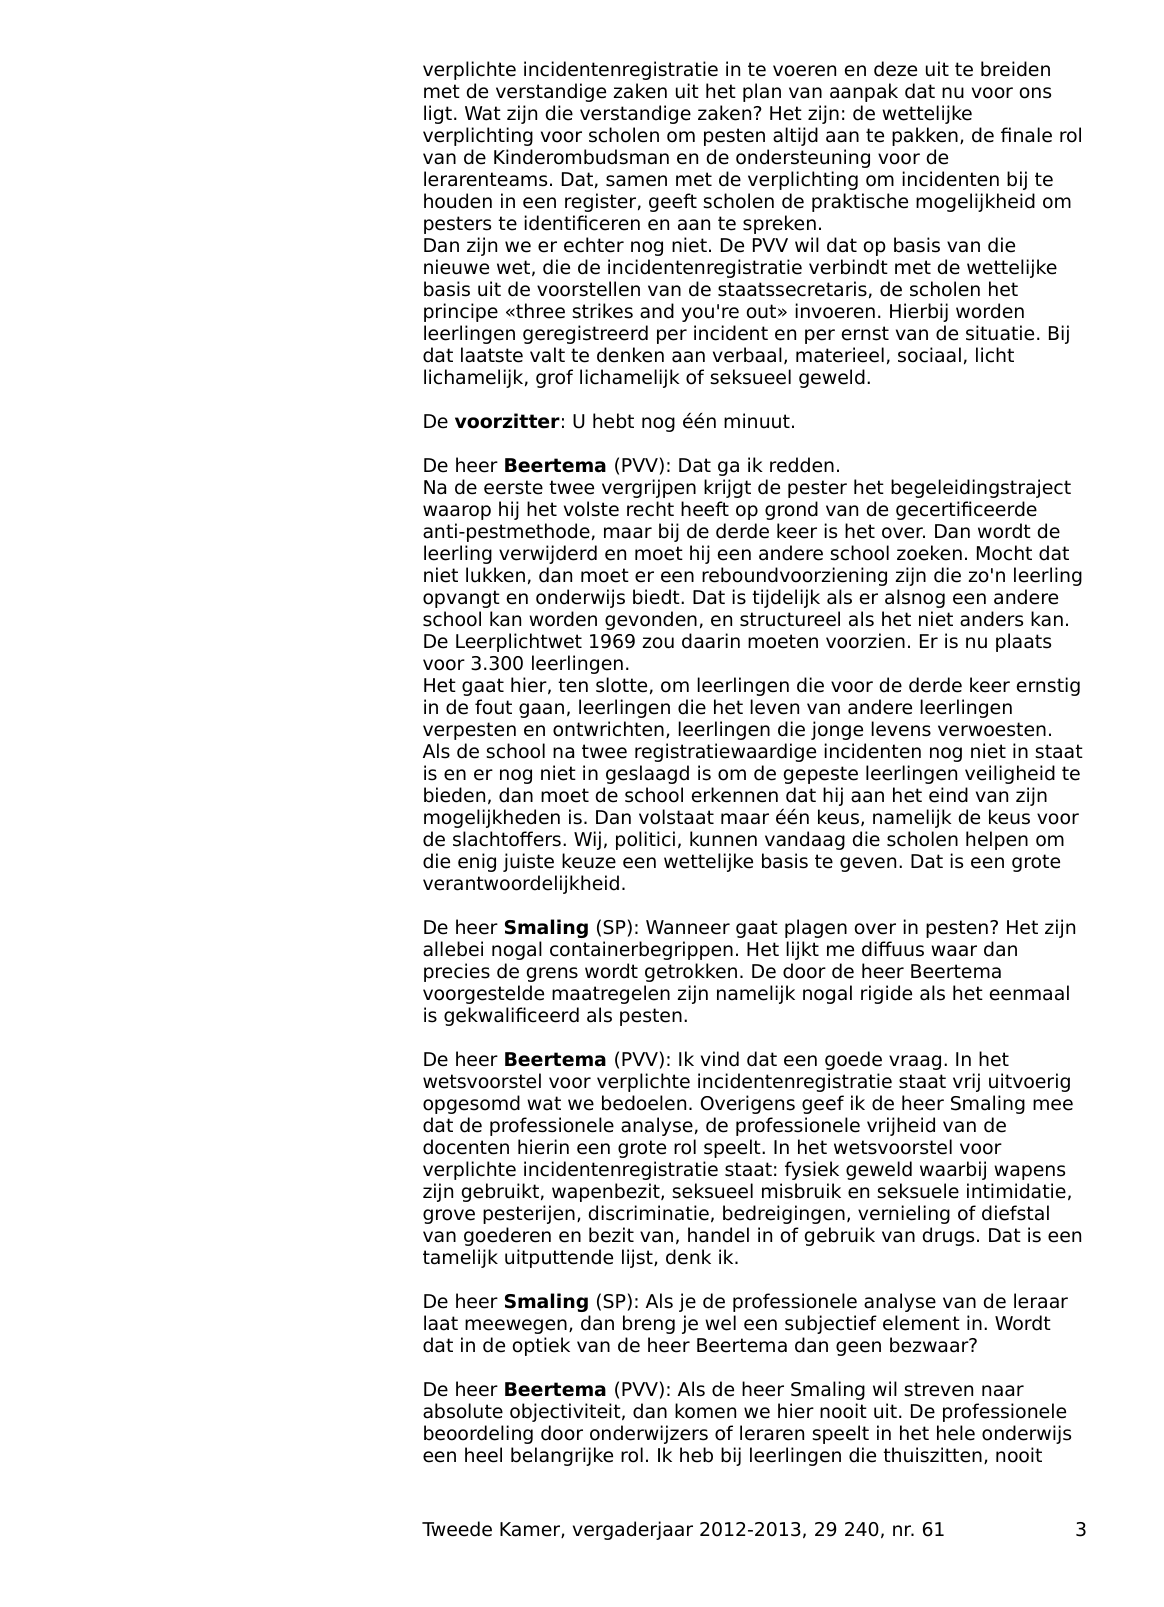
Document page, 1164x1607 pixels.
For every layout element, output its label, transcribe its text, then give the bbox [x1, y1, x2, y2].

text De heer Beertema (PVV): Als de heer Smaling wil streven naar absolute objectiviteit, dan komen we hier nooit uit. De professionele beoordeling door onderwijzers of leraren speelt in het hele onderwijs een heel belangrijke rol. Ik heb bij leerlingen die thuiszitten, nooit [422, 1379, 1087, 1467]
text Het gaat hier, ten slotte, om leerlingen die voor de derde keer ernstig in de fout gaan, leerlingen die het leven van andere leerlingen verpesten en ontwrichten, leerlingen die jonge levens verwoesten. Als de school na twee registratiewaardige incidenten nog niet in staat is en er nog niet in geslaagd is om de gepeste leerlingen veiligheid te bieden, dan moet de school erkennen dat hij aan het eind van zijn mogelijkheden is. Dan volstaat maar één keus, namelijk de keus voor de slachtoffers. Wij, politici, kunnen vandaag die scholen helpen om die enig juiste keuze een wettelijke basis te geven. Dat is een grote verantwoordelijkheid. [422, 675, 1087, 895]
text verplichte incidentenregistratie in te voeren en deze uit te breiden met de verstandige zaken uit het plan van aanpak dat nu voor ons ligt. Wat zijn die verstandige zaken? Het zijn: de wettelijke verplichting voor scholen om pesten altijd aan te pakken, de finale rol van de Kinderombudsman en de ondersteuning voor de lerarenteams. Dat, samen met de verplichting om incidenten bij te houden in een register, geeft scholen de praktische mogelijkheid om pesters te identificeren en aan te spreken. [422, 59, 1087, 235]
text Na de eerste twee vergrijpen krijgt de pester het begeleidingstraject waarop hij het volste recht heeft op grond van de gecertificeerde anti-pestmethode, maar bij de derde keer is het over. Dan wordt de leerling verwijderd en moet hij een andere school zoeken. Mocht dat niet lukken, dan moet er een reboundvoorziening zijn die zo'n leerling opvangt en onderwijs biedt. Dat is tijdelijk als er alsnog een andere school kan worden gevonden, en structureel als het niet anders kan. De Leerplichtwet 1969 zou daarin moeten voorzien. Er is nu plaats voor 3.300 leerlingen. [422, 477, 1087, 675]
text Dan zijn we er echter nog niet. De PVV wil dat op basis van die nieuwe wet, die de incidentenregistratie verbindt met de wettelijke basis uit de voorstellen van de staatssecretaris, de scholen het principe «three strikes and you're out» invoeren. Hierbij worden leerlingen geregistreerd per incident en per ernst van de situatie. Bij dat laatste valt te denken aan verbaal, materieel, sociaal, licht lichamelijk, grof lichamelijk of seksueel geweld. [422, 235, 1087, 389]
text De heer Beertema (PVV): Dat ga ik redden. [422, 455, 1087, 477]
text De heer Smaling (SP): Wanneer gaat plagen over in pesten? Het zijn allebei nogal containerbegrippen. Het lijkt me diffuus waar dan precies de grens wordt getrokken. De door de heer Beertema voorgestelde maatregelen zijn namelijk nogal rigide als het eenmaal is gekwalificeerd als pesten. [422, 917, 1087, 1027]
text De heer Beertema (PVV): Ik vind dat een goede vraag. In het wetsvoorstel voor verplichte incidentenregistratie staat vrij uitvoerig opgesomd wat we bedoelen. Overigens geef ik de heer Smaling mee dat de professionele analyse, de professionele vrijheid van de docenten hierin een grote rol speelt. In het wetsvoorstel voor verplichte incidentenregistratie staat: fysiek geweld waarbij wapens zijn gebruikt, wapenbezit, seksueel misbruik en seksuele intimidatie, grove pesterijen, discriminatie, bedreigingen, vernieling of diefstal van goederen en bezit van, handel in of gebruik van drugs. Dat is een tamelijk uitputtende lijst, denk ik. [422, 1049, 1087, 1269]
text De voorzitter: U hebt nog één minuut. [422, 411, 1087, 433]
text De heer Smaling (SP): Als je de professionele analyse van de leraar laat meewegen, dan breng je wel een subjectief element in. Wordt dat in de optiek van de heer Beertema dan geen bezwaar? [422, 1291, 1087, 1357]
